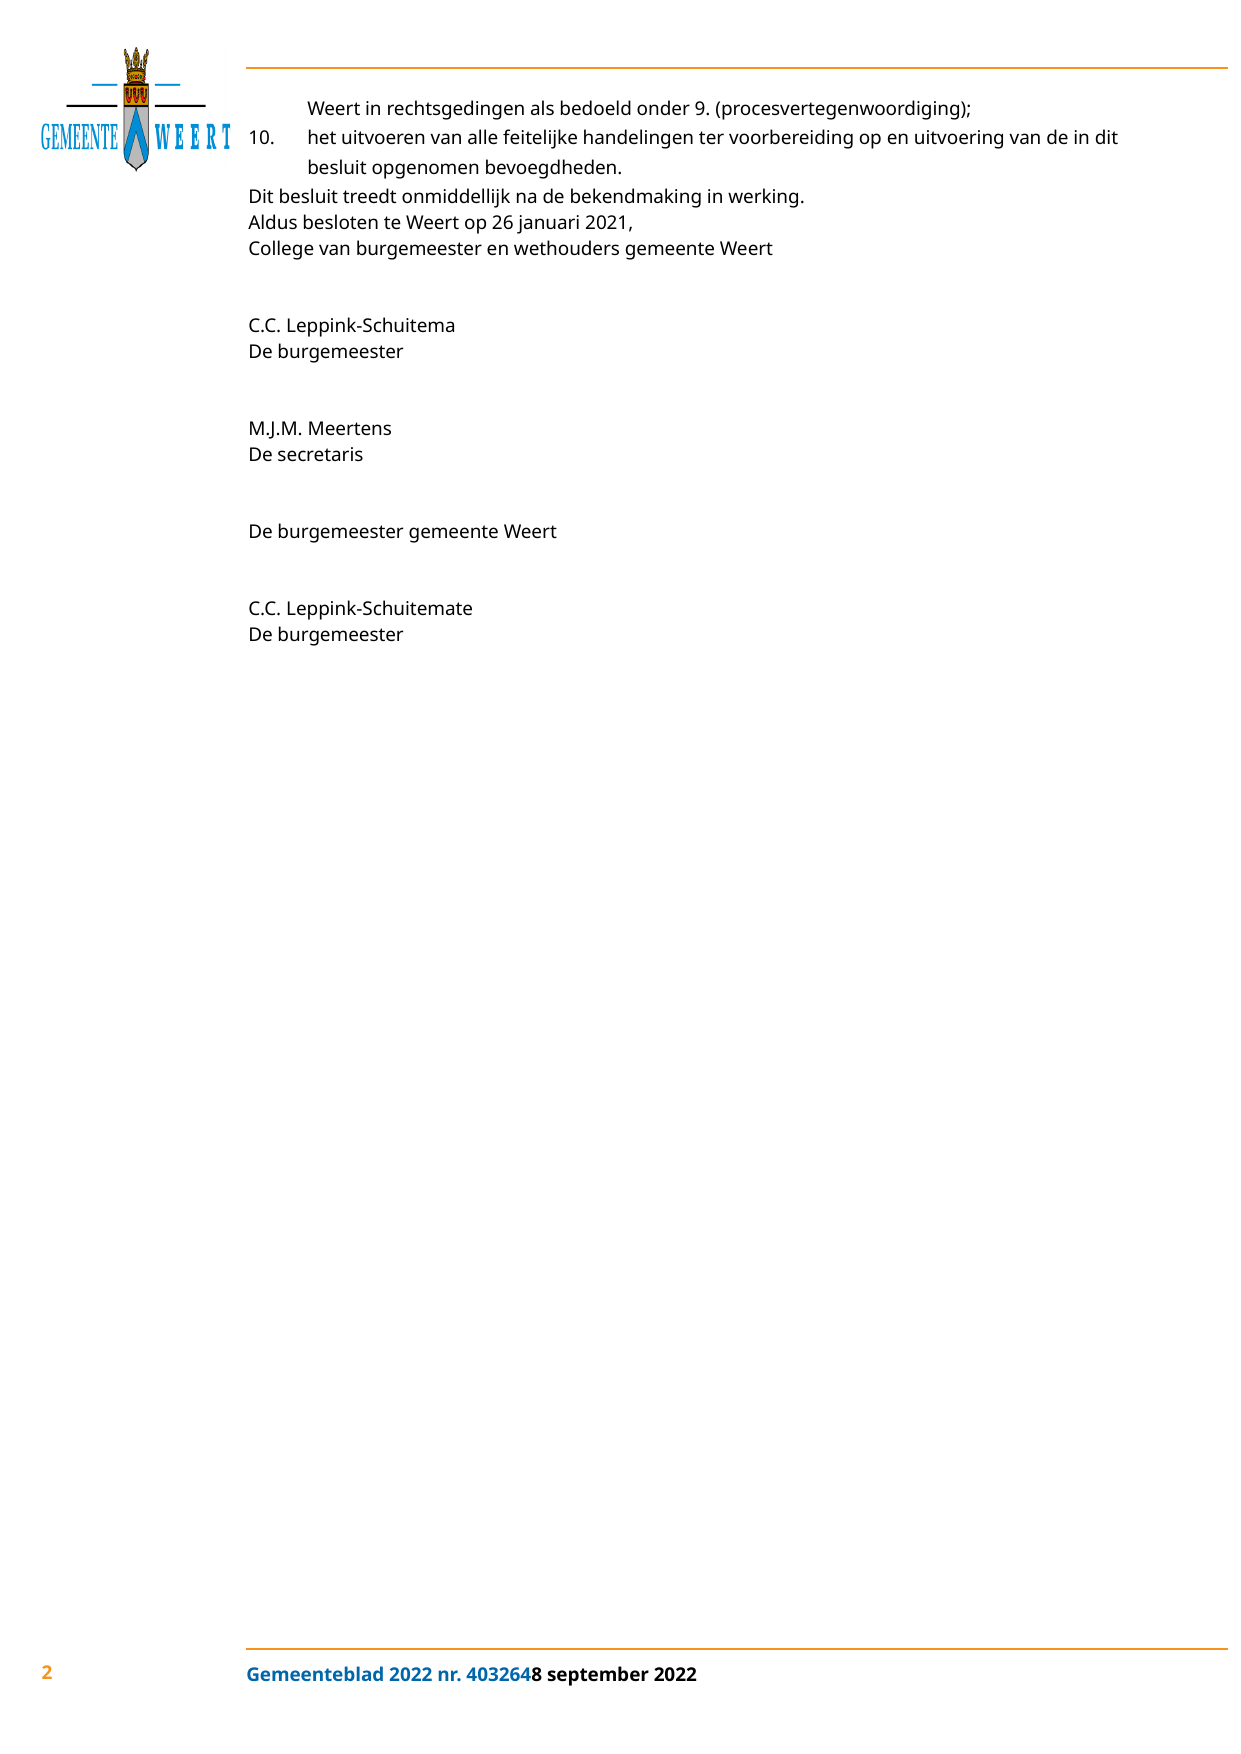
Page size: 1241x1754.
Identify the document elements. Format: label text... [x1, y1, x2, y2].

text M.J.M. Meertens [248, 415, 1152, 441]
text C.C. Leppink-Schuitema [248, 312, 1152, 338]
text De secretaris [248, 441, 1152, 467]
text Aldus besloten te Weert op 26 januari 2021, [248, 209, 1152, 235]
text De burgemeester gemeente Weert [248, 518, 1152, 544]
text Dit besluit treedt onmiddellijk na de bekendmaking in werking. [248, 183, 1152, 209]
list Weert in rechtsgedingen als bedoeld onder 9. (procesvertegenwoordiging); [248, 95, 1152, 121]
text College van burgemeester en wethouders gemeente Weert [248, 235, 1152, 261]
picture [41, 47, 231, 172]
list het uitvoeren van alle feitelijke handelingen ter voorbereiding op en uitvoering van de in dit besluit opgenomen bevoegdheden. [248, 124, 1152, 180]
text De burgemeester [248, 338, 1152, 364]
text De burgemeester [248, 621, 1152, 647]
text C.C. Leppink-Schuitemate [248, 595, 1152, 621]
